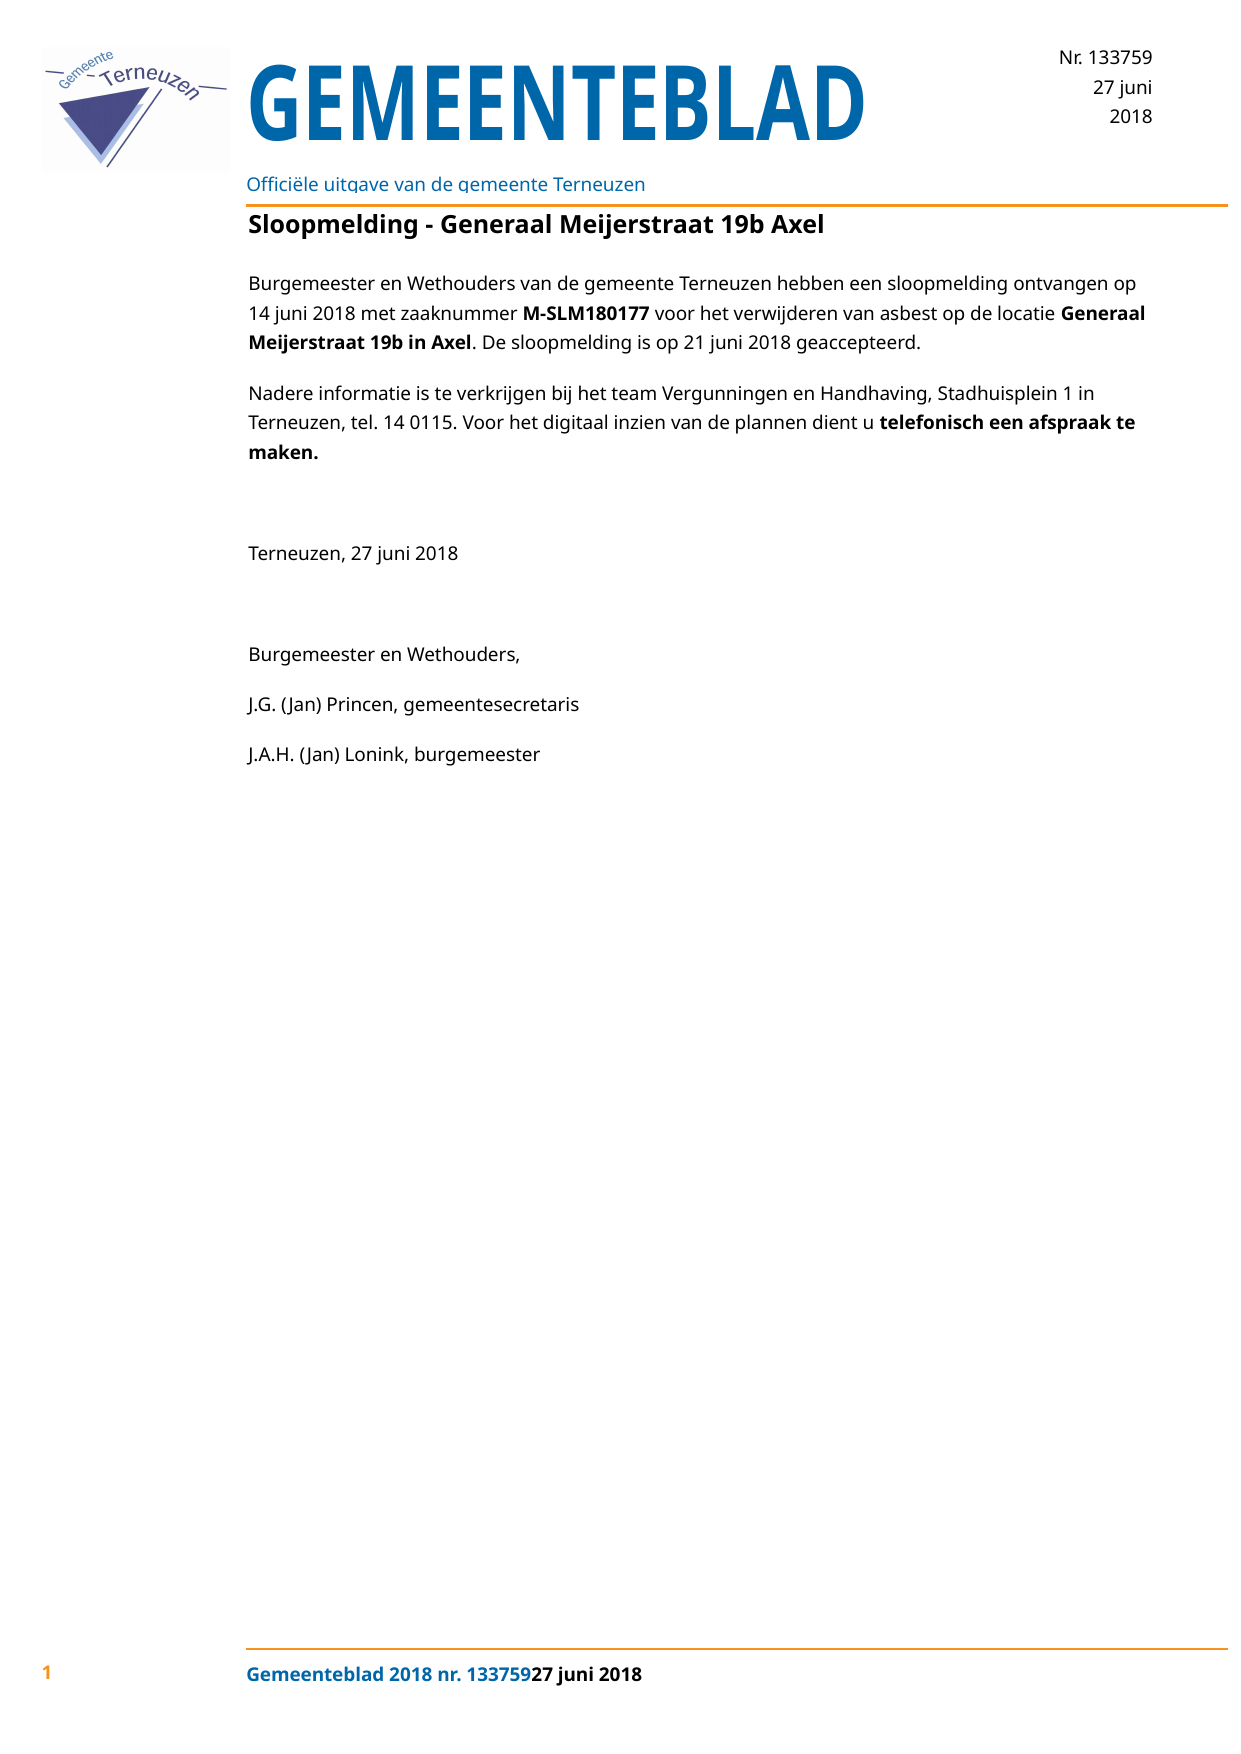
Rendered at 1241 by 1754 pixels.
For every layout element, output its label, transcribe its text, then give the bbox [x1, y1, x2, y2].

picture [41, 47, 231, 172]
text Nadere informatie is te verkrijgen bij het team Vergunningen en Handhaving, Stadhuisplein 1 in Terneuzen, tel. 14 0115. Voor het digitaal inzien van de plannen dient u telefonisch een afspraak te maken. [248, 380, 1152, 465]
text J.A.H. (Jan) Lonink, burgemeester [248, 742, 1152, 767]
text J.G. (Jan) Princen, gemeentesecretaris [248, 691, 1152, 717]
text Sloopmelding - Generaal Meijerstraat 19b Axel [248, 207, 1152, 241]
text Burgemeester en Wethouders, [248, 641, 1152, 666]
text Burgemeester en Wethouders van de gemeente Terneuzen hebben een sloopmelding ontvangen op 14 juni 2018 met zaaknummer M-SLM180177 voor het verwijderen van asbest op de locatie Generaal Meijerstraat 19b in Axel. De sloopmelding is op 21 juni 2018 geaccepteerd. [248, 270, 1152, 355]
text Terneuzen, 27 juni 2018 [248, 540, 1152, 566]
